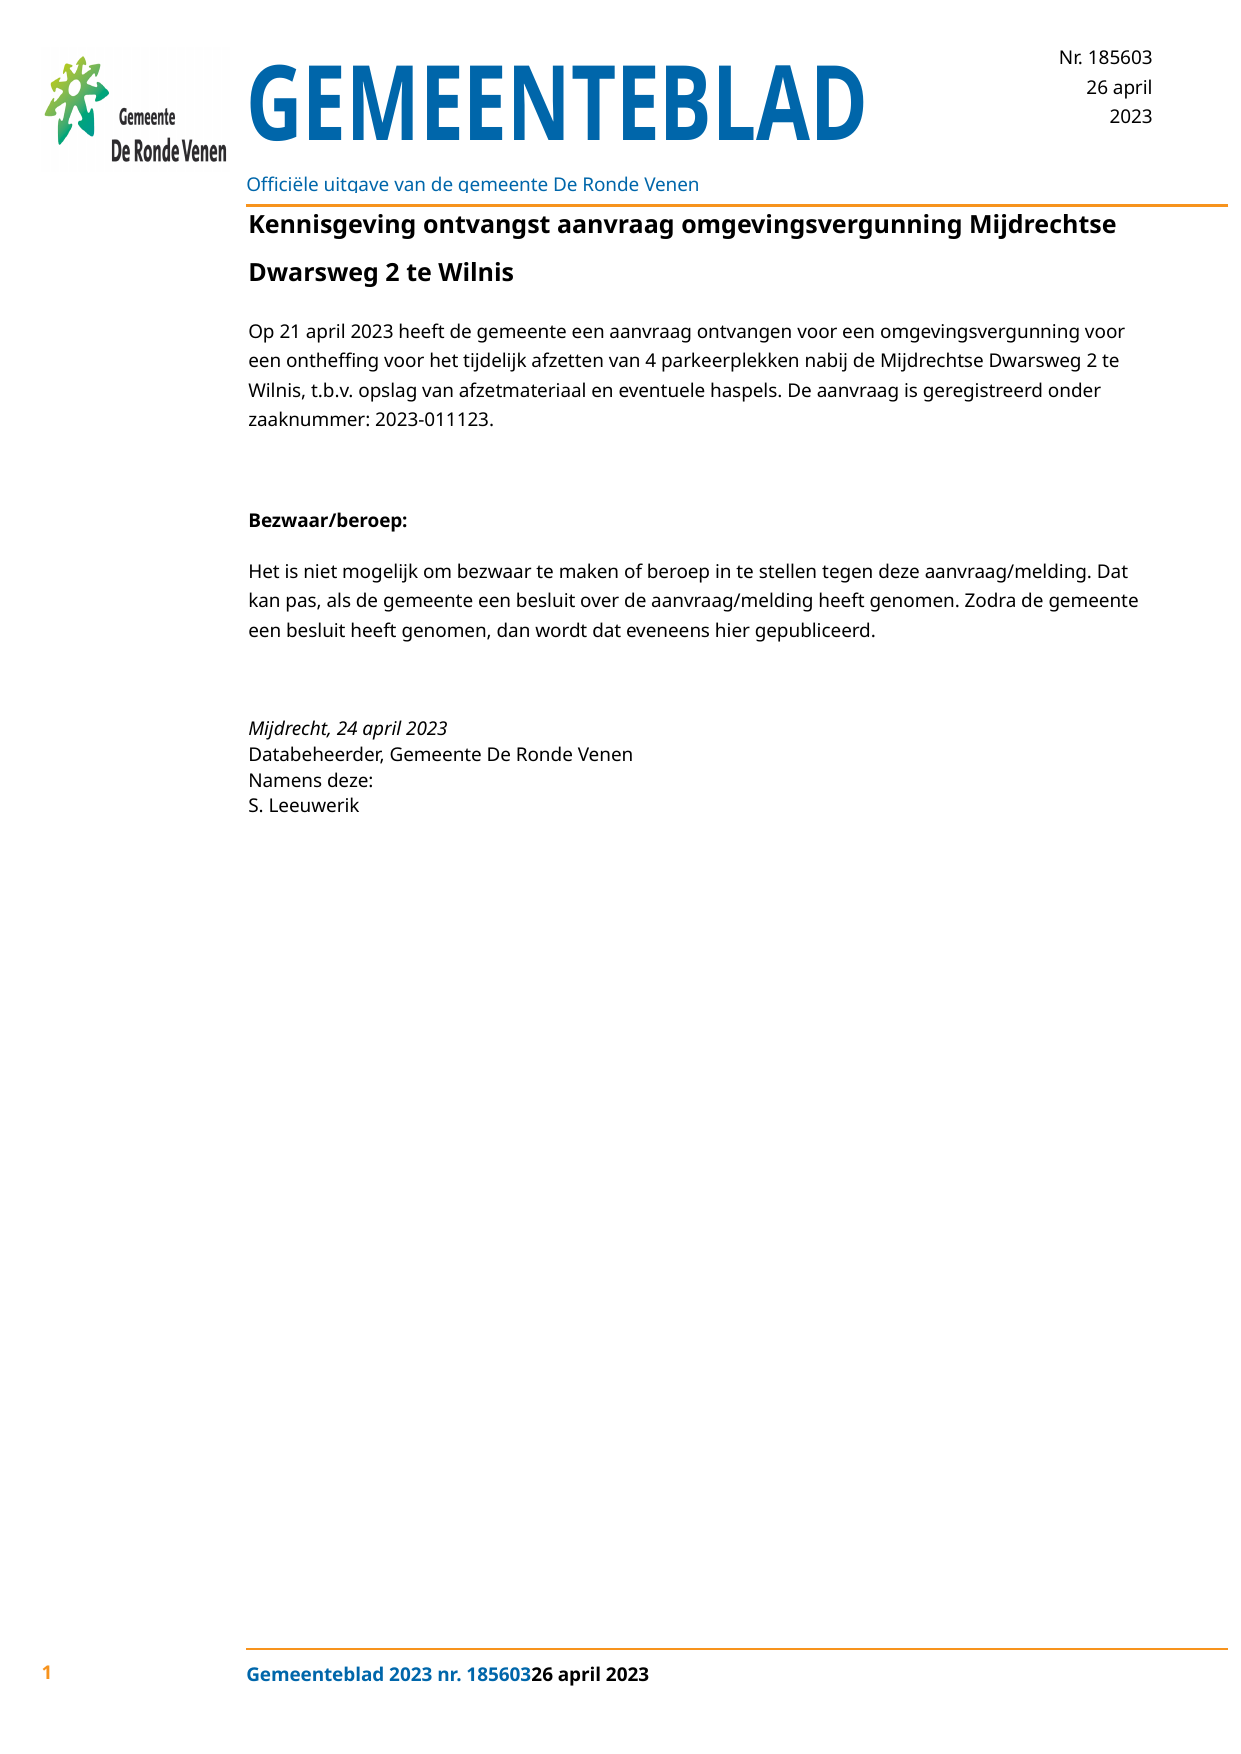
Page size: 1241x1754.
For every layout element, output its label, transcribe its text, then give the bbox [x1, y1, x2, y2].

text Namens deze: [248, 767, 1152, 792]
text Mijdrecht, 24 april 2023 [248, 715, 1152, 741]
picture [41, 47, 231, 172]
text Databeheerder, Gemeente De Ronde Venen [248, 741, 1152, 767]
text S. Leeuwerik [248, 792, 1152, 818]
text Op 21 april 2023 heeft de gemeente een aanvraag ontvangen voor een omgevingsvergunning voor een ontheffing voor het tijdelijk afzetten van 4 parkeerplekken nabij de Mijdrechtse Dwarsweg 2 te Wilnis, t.b.v. opslag van afzetmateriaal en eventuele haspels. De aanvraag is geregistreerd onder zaaknummer: 2023-011123. [248, 318, 1152, 432]
text Het is niet mogelijk om bezwaar te maken of beroep in te stellen tegen deze aanvraag/melding. Dat kan pas, als de gemeente een besluit over de aanvraag/melding heeft genomen. Zodra de gemeente een besluit heeft genomen, dan wordt dat eveneens hier gepubliceerd. [248, 558, 1152, 643]
text Bezwaar/beroep: [248, 507, 1152, 533]
text Kennisgeving ontvangst aanvraag omgevingsvergunning Mijdrechtse Dwarsweg 2 te Wilnis [248, 207, 1152, 288]
